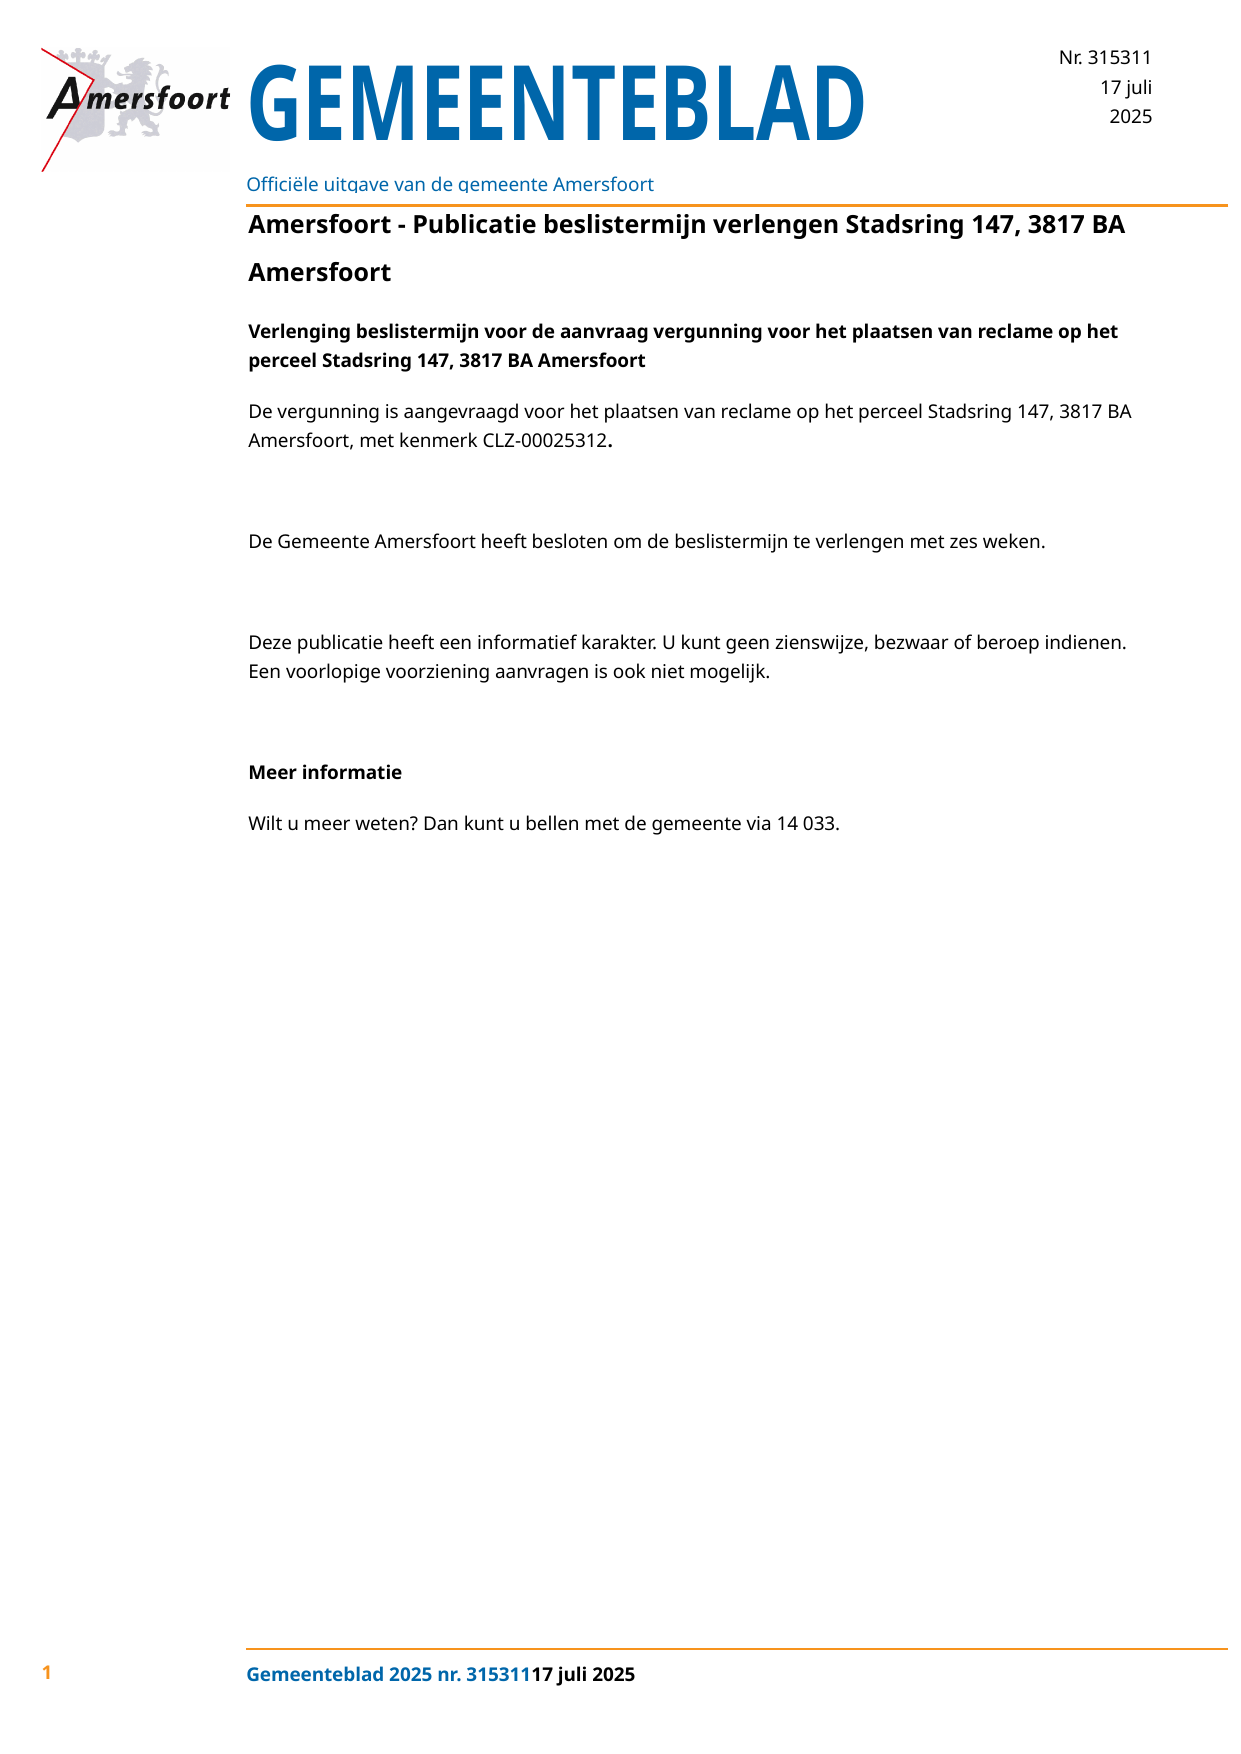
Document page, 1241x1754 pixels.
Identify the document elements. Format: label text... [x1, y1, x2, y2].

text De Gemeente Amersfoort heeft besloten om de beslistermijn te verlengen met zes weken. [248, 528, 1152, 554]
text Meer informatie [248, 759, 1152, 785]
text Wilt u meer weten? Dan kunt u bellen met de gemeente via 14 033. [248, 810, 1152, 836]
text Verlenging beslistermijn voor de aanvraag vergunning voor het plaatsen van reclame op het perceel Stadsring 147, 3817 BA Amersfoort [248, 318, 1152, 373]
picture [41, 47, 231, 172]
text Deze publicatie heeft een informatief karakter. U kunt geen zienswijze, bezwaar of beroep indienen. Een voorlopige voorziening aanvragen is ook niet mogelijk. [248, 629, 1152, 684]
text De vergunning is aangevraagd voor het plaatsen van reclame op het perceel Stadsring 147, 3817 BA Amersfoort, met kenmerk CLZ-00025312. [248, 398, 1152, 453]
text Amersfoort - Publicatie beslistermijn verlengen Stadsring 147, 3817 BA Amersfoort [248, 207, 1152, 288]
